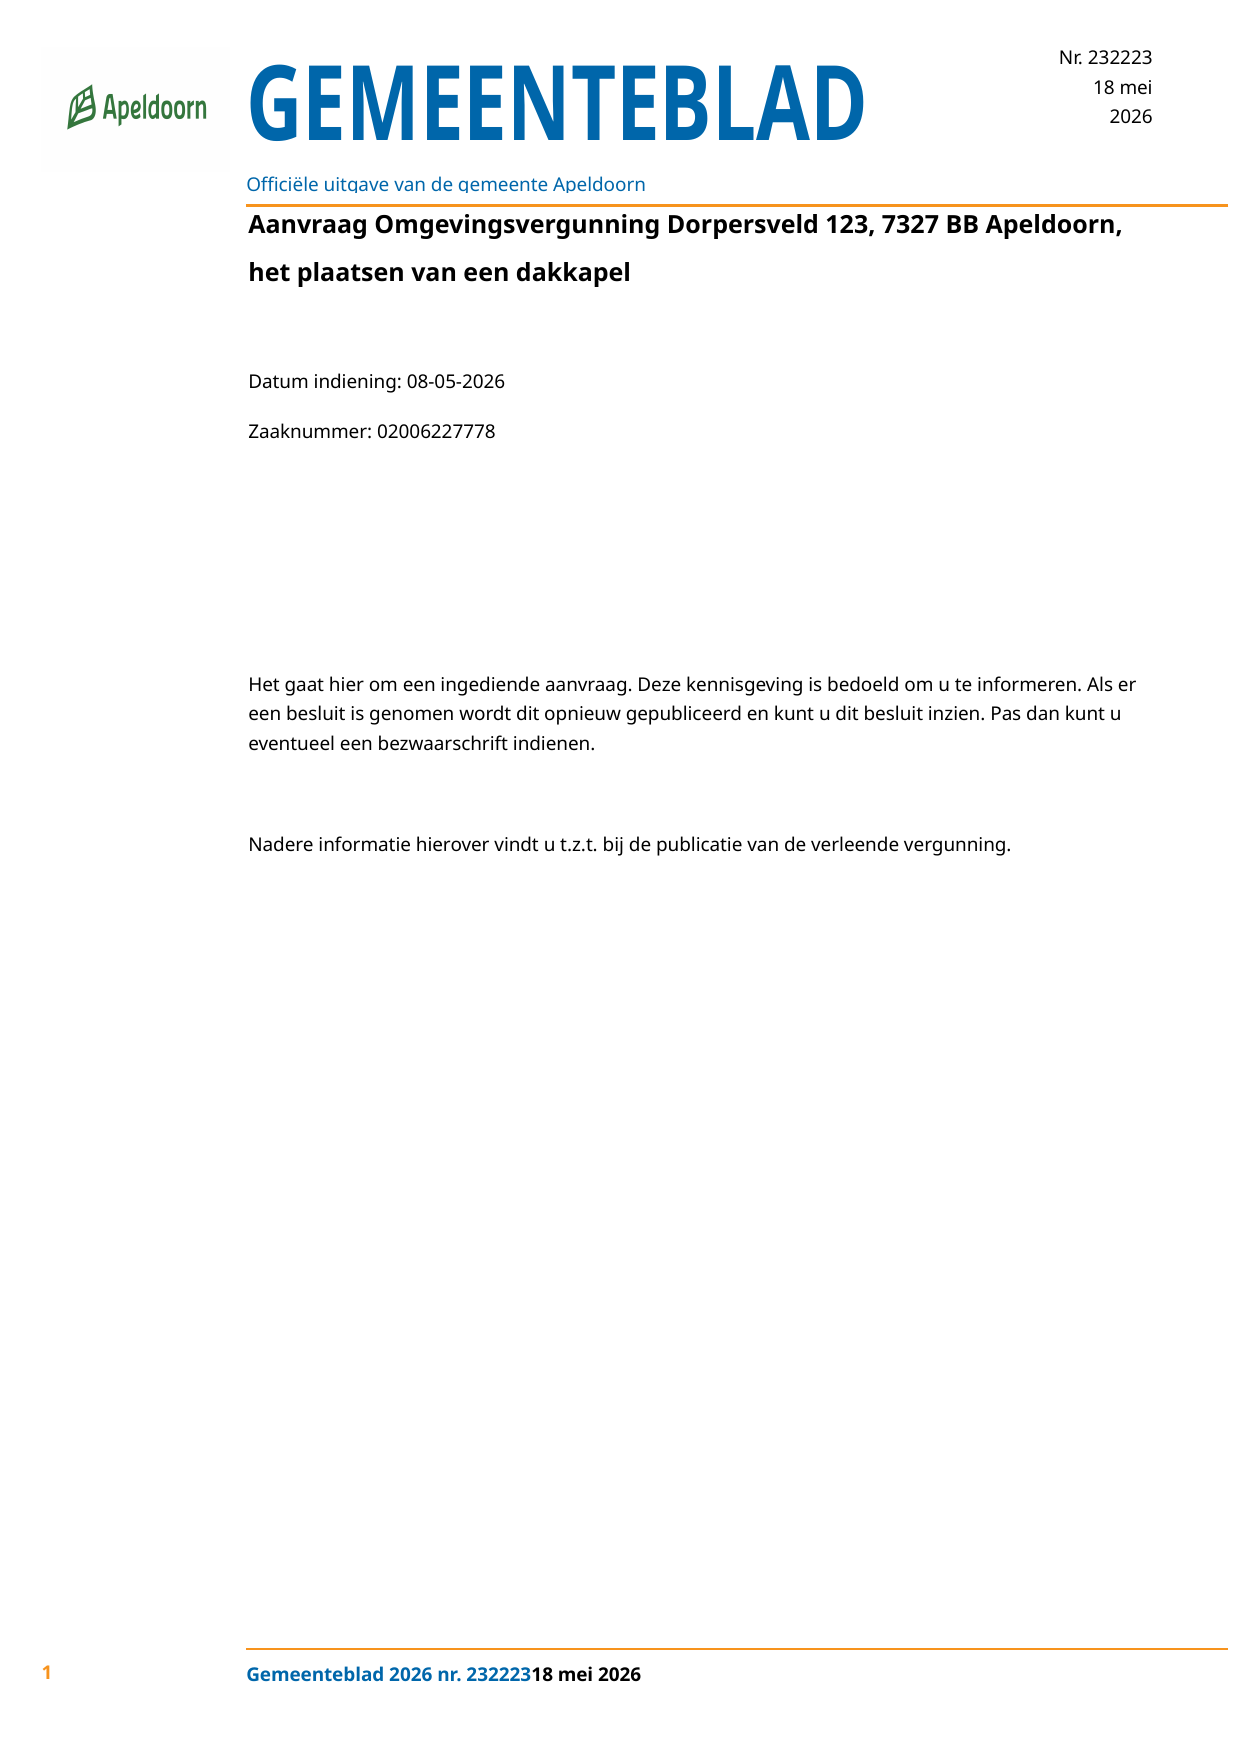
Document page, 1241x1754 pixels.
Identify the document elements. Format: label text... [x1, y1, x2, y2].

text Aanvraag Omgevingsvergunning Dorpersveld 123, 7327 BB Apeldoorn, het plaatsen van een dakkapel [248, 207, 1152, 288]
text Nadere informatie hierover vindt u t.z.t. bij de publicatie van de verleende vergunning. [248, 831, 1152, 857]
text Het gaat hier om een ingediende aanvraag. Deze kennisgeving is bedoeld om u te informeren. Als er een besluit is genomen wordt dit opnieuw gepubliceerd en kunt u dit besluit inzien. Pas dan kunt u eventueel een bezwaarschrift indienen. [248, 671, 1152, 756]
text Zaaknummer: 02006227778 [248, 419, 1152, 444]
text Datum indiening: 08-05-2026 [248, 368, 1152, 394]
picture [41, 47, 231, 172]
